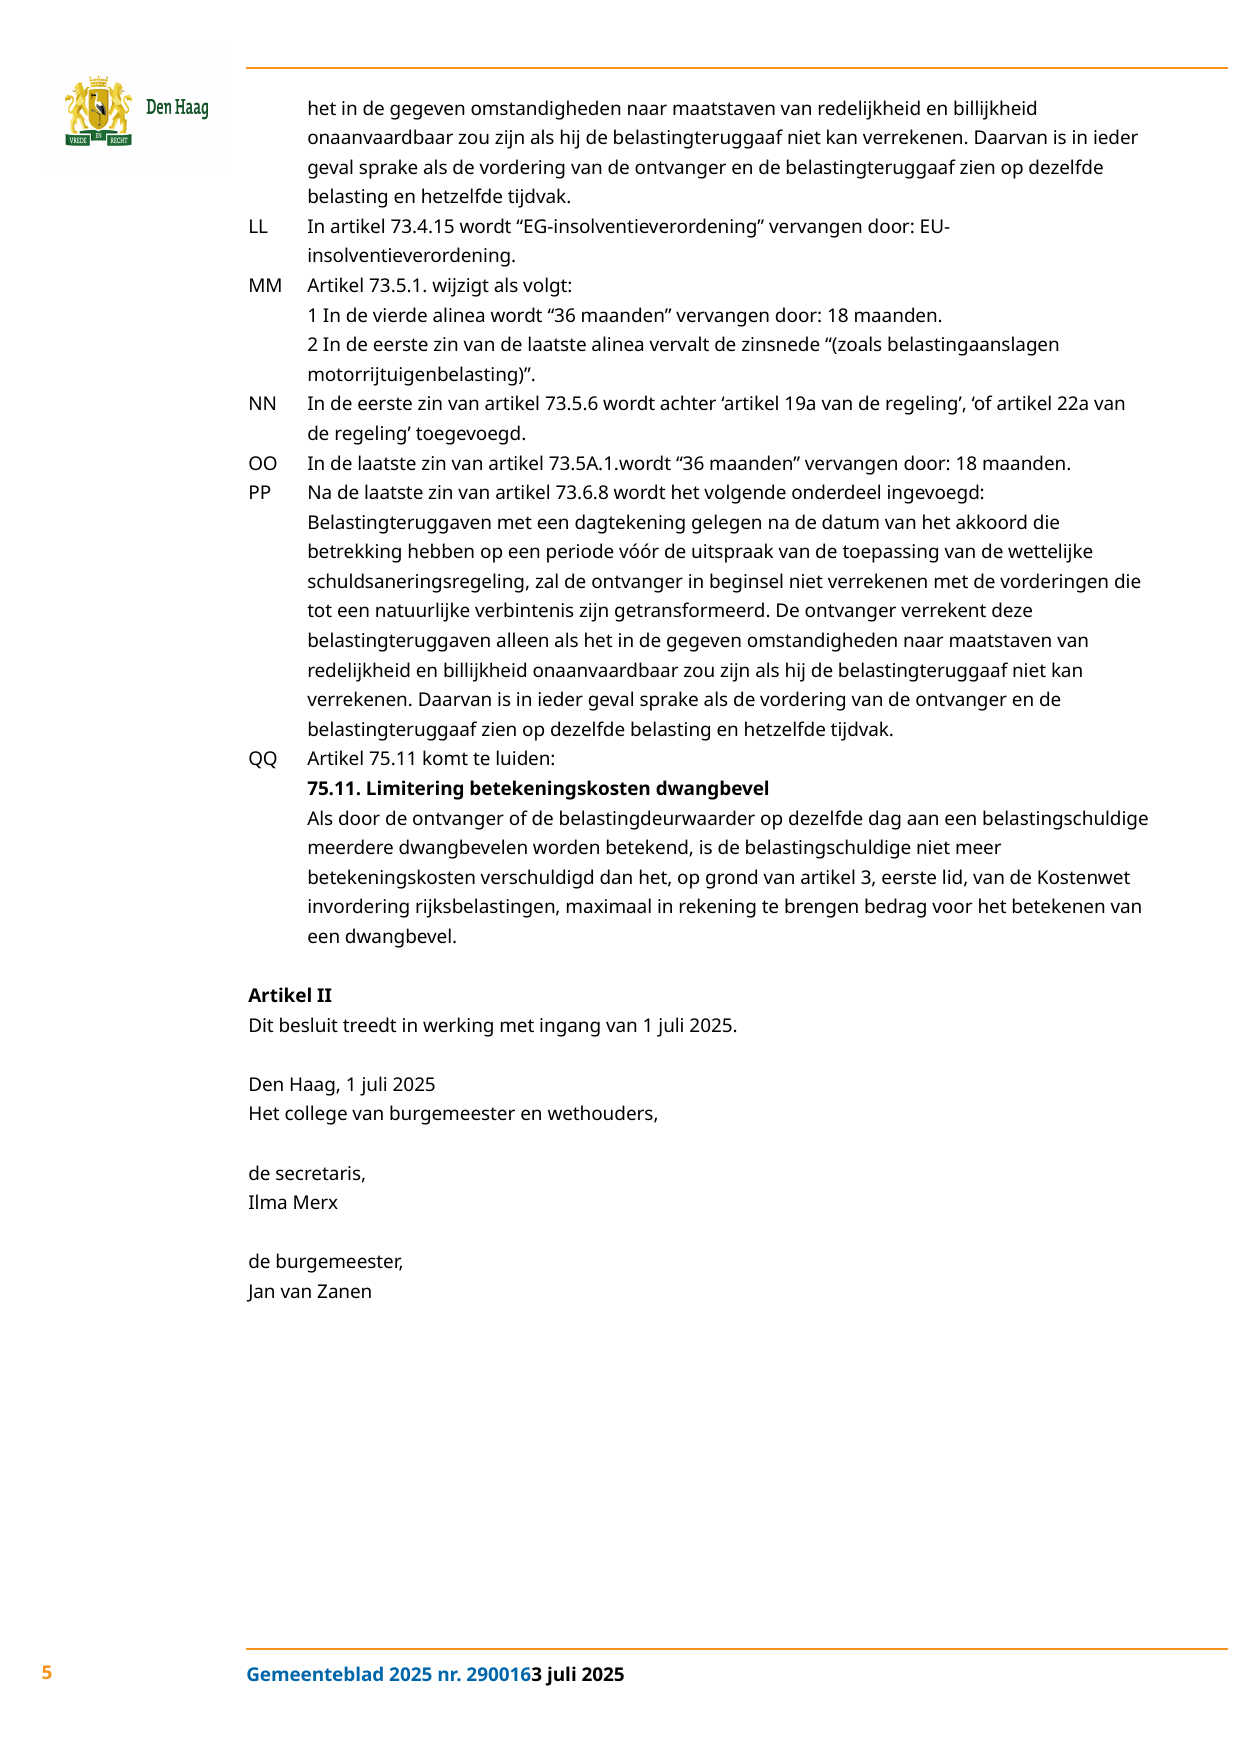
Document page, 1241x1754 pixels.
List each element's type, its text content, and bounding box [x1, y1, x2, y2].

list Artikel 75.11 komt te luiden: [248, 746, 1152, 771]
list 1 In de vierde alinea wordt “36 maanden” vervangen door: 18 maanden. [248, 302, 1152, 328]
list Als door de ontvanger of de belastingdeurwaarder op dezelfde dag aan een belastingschuldige meerdere dwangbevelen worden betekend, is de belastingschuldige niet meer betekeningskosten verschuldigd dan het, op grond van artikel 3, eerste lid, van de Kostenwet invordering rijksbelastingen, maximaal in rekening te brengen bedrag voor het betekenen van een dwangbevel. [248, 805, 1152, 949]
text de burgemeester, [248, 1248, 1152, 1274]
list 75.11. Limitering betekeningskosten dwangbevel [248, 775, 1152, 801]
text Artikel II [248, 982, 1152, 1008]
text Ilma Merx [248, 1189, 1152, 1215]
text Den Haag, 1 juli 2025 [248, 1071, 1152, 1097]
text de secretaris, [248, 1160, 1152, 1186]
text Dit besluit treedt in werking met ingang van 1 juli 2025. [248, 1012, 1152, 1038]
text Het college van burgemeester en wethouders, [248, 1101, 1152, 1126]
list het in de gegeven omstandigheden naar maatstaven van redelijkheid en billijkheid onaanvaardbaar zou zijn als hij de belastingteruggaaf niet kan verrekenen. Daarvan is in ieder geval sprake als de vordering van de ontvanger en de belastingteruggaaf zien op dezelfde belasting en hetzelfde tijdvak. [248, 95, 1152, 209]
list In artikel 73.4.15 wordt “EG-insolventieverordening” vervangen door: EU-insolventieverordening. [248, 213, 1152, 268]
list In de eerste zin van artikel 73.5.6 wordt achter ‘artikel 19a van de regeling’, ‘of artikel 22a van de regeling’ toegevoegd. [248, 391, 1152, 446]
picture [41, 47, 231, 172]
list In de laatste zin van artikel 73.5A.1.wordt “36 maanden” vervangen door: 18 maanden. [248, 450, 1152, 476]
list Belastingteruggaven met een dagtekening gelegen na de datum van het akkoord die betrekking hebben op een periode vóór de uitspraak van de toepassing van de wettelijke schuldsaneringsregeling, zal de ontvanger in beginsel niet verrekenen met de vorderingen die tot een natuurlijke verbintenis zijn getransformeerd. De ontvanger verrekent deze belastingteruggaven alleen als het in de gegeven omstandigheden naar maatstaven van redelijkheid en billijkheid onaanvaardbaar zou zijn als hij de belastingteruggaaf niet kan verrekenen. Daarvan is in ieder geval sprake als de vordering van de ontvanger en de belastingteruggaaf zien op dezelfde belasting en hetzelfde tijdvak. [248, 509, 1152, 742]
list 2 In de eerste zin van de laatste alinea vervalt de zinsnede “(zoals belastingaanslagen motorrijtuigenbelasting)”. [248, 331, 1152, 387]
list Artikel 73.5.1. wijzigt als volgt: [248, 272, 1152, 298]
list Na de laatste zin van artikel 73.6.8 wordt het volgende onderdeel ingevoegd: [248, 479, 1152, 505]
text Jan van Zanen [248, 1278, 1152, 1304]
